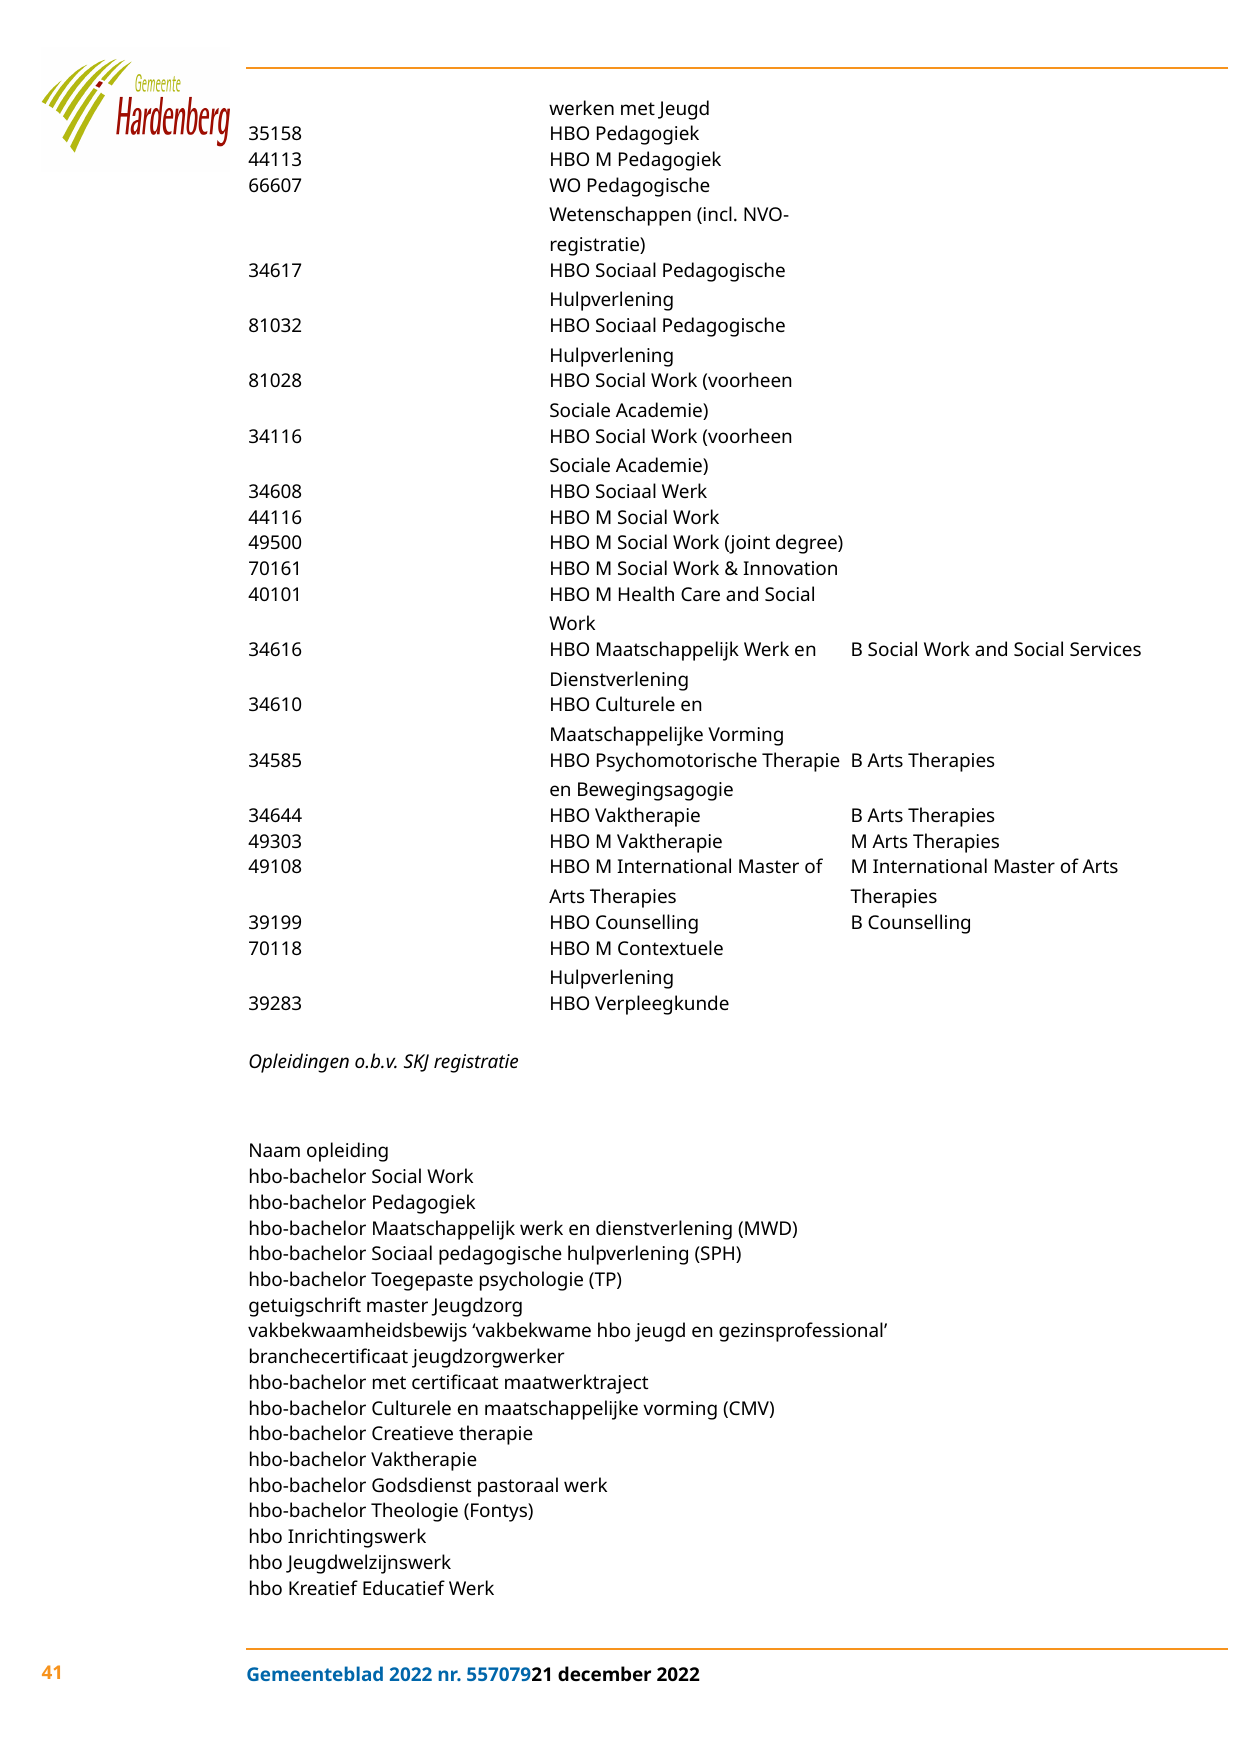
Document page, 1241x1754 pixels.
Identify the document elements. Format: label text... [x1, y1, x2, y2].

table_cell 39283 [248, 990, 549, 1016]
table_cell branchecertificaat jeugdzorgwerker [248, 1343, 1152, 1369]
table_cell HBO M Social Work & Innovation [549, 555, 850, 581]
table_cell 35158 [248, 121, 549, 146]
table_cell [850, 146, 1152, 172]
table_cell HBO M Social Work (joint degree) [549, 530, 850, 555]
table_cell hbo-bachelor Maatschappelijk werk en dienstverlening (MWD) [248, 1215, 1152, 1240]
table_cell HBO M Contextuele Hulpverlening [549, 935, 850, 990]
table_cell [850, 172, 1152, 257]
table_cell HBO M Health Care and Social Work [549, 581, 850, 636]
table_cell 49108 [248, 854, 549, 909]
table_cell 44113 [248, 146, 549, 172]
table_cell 34116 [248, 423, 549, 478]
table_cell hbo Kreatief Educatief Werk [248, 1575, 1152, 1601]
table_cell hbo Inrichtingswerk [248, 1524, 1152, 1549]
table_cell 34585 [248, 747, 549, 802]
table_header Naam opleiding [248, 1138, 1152, 1163]
table_cell 49500 [248, 530, 549, 555]
table_cell 39199 [248, 909, 549, 935]
table_cell [850, 530, 1152, 555]
table_cell [850, 423, 1152, 478]
table_cell 81028 [248, 368, 549, 423]
table_cell [850, 504, 1152, 529]
table_cell HBO Maatschappelijk Werk en Dienstverlening [549, 636, 850, 692]
table_cell M International Master of Arts Therapies [850, 854, 1152, 909]
table_cell HBO Vaktherapie [549, 802, 850, 828]
table_cell HBO Verpleegkunde [549, 990, 850, 1016]
text Opleidingen o.b.v. SKJ registratie [248, 1049, 1152, 1074]
table_cell [850, 692, 1152, 747]
table_cell WO Pedagogische Wetenschappen (incl. NVO-registratie) [549, 172, 850, 257]
table_cell HBO M International Master of Arts Therapies [549, 854, 850, 909]
table_cell M Arts Therapies [850, 828, 1152, 854]
table_cell 44116 [248, 504, 549, 529]
table_cell hbo-bachelor Creatieve therapie [248, 1421, 1152, 1446]
table_cell 70118 [248, 935, 549, 990]
table_cell hbo-bachelor Toegepaste psychologie (TP) [248, 1266, 1152, 1292]
table_cell hbo-bachelor Sociaal pedagogische hulpverlening (SPH) [248, 1240, 1152, 1266]
table_cell B Arts Therapies [850, 747, 1152, 802]
table_cell [850, 990, 1152, 1016]
table_cell werken met Jeugd [549, 95, 850, 121]
table_cell hbo Jeugdwelzijnswerk [248, 1549, 1152, 1575]
table_cell [850, 478, 1152, 504]
table_cell [850, 581, 1152, 636]
table_cell HBO Sociaal Pedagogische Hulpverlening [549, 312, 850, 367]
table_cell B Counselling [850, 909, 1152, 935]
table_cell [850, 95, 1152, 121]
table_cell 70161 [248, 555, 549, 581]
table_cell 34617 [248, 257, 549, 312]
table_cell [850, 121, 1152, 146]
table_cell 34616 [248, 636, 549, 692]
table_cell hbo-bachelor Godsdienst pastoraal werk [248, 1472, 1152, 1498]
table_cell HBO Sociaal Werk [549, 478, 850, 504]
table_cell [850, 368, 1152, 423]
table_cell hbo-bachelor Culturele en maatschappelijke vorming (CMV) [248, 1395, 1152, 1421]
table_cell HBO Social Work (voorheen Sociale Academie) [549, 368, 850, 423]
table_cell HBO Social Work (voorheen Sociale Academie) [549, 423, 850, 478]
table_cell HBO Pedagogiek [549, 121, 850, 146]
table_cell 66607 [248, 172, 549, 257]
table_cell B Social Work and Social Services [850, 636, 1152, 692]
table_cell hbo-bachelor Theologie (Fontys) [248, 1498, 1152, 1523]
table_cell HBO Sociaal Pedagogische Hulpverlening [549, 257, 850, 312]
table_cell hbo-bachelor met certificaat maatwerktraject [248, 1369, 1152, 1395]
table_cell 34644 [248, 802, 549, 828]
table_cell getuigschrift master Jeugdzorg [248, 1292, 1152, 1318]
table_cell [248, 95, 549, 121]
table_cell [850, 312, 1152, 367]
table_cell HBO Psychomotorische Therapie en Bewegingsagogie [549, 747, 850, 802]
table_cell 49303 [248, 828, 549, 854]
table_cell vakbekwaamheidsbewijs ‘vakbekwame hbo jeugd en gezinsprofessional’ [248, 1318, 1152, 1343]
table_cell HBO Culturele en Maatschappelijke Vorming [549, 692, 850, 747]
table_cell 34608 [248, 478, 549, 504]
table_cell B Arts Therapies [850, 802, 1152, 828]
table_cell hbo-bachelor Social Work [248, 1163, 1152, 1189]
table_cell hbo-bachelor Pedagogiek [248, 1189, 1152, 1215]
table_cell 34610 [248, 692, 549, 747]
picture [41, 47, 231, 172]
table_cell hbo-bachelor Vaktherapie [248, 1446, 1152, 1472]
table_cell [850, 555, 1152, 581]
table_cell HBO Counselling [549, 909, 850, 935]
table_cell HBO M Vaktherapie [549, 828, 850, 854]
table_cell [850, 935, 1152, 990]
table_cell 40101 [248, 581, 549, 636]
table_cell [850, 257, 1152, 312]
table_cell 81032 [248, 312, 549, 367]
table_cell HBO M Pedagogiek [549, 146, 850, 172]
table_cell HBO M Social Work [549, 504, 850, 529]
